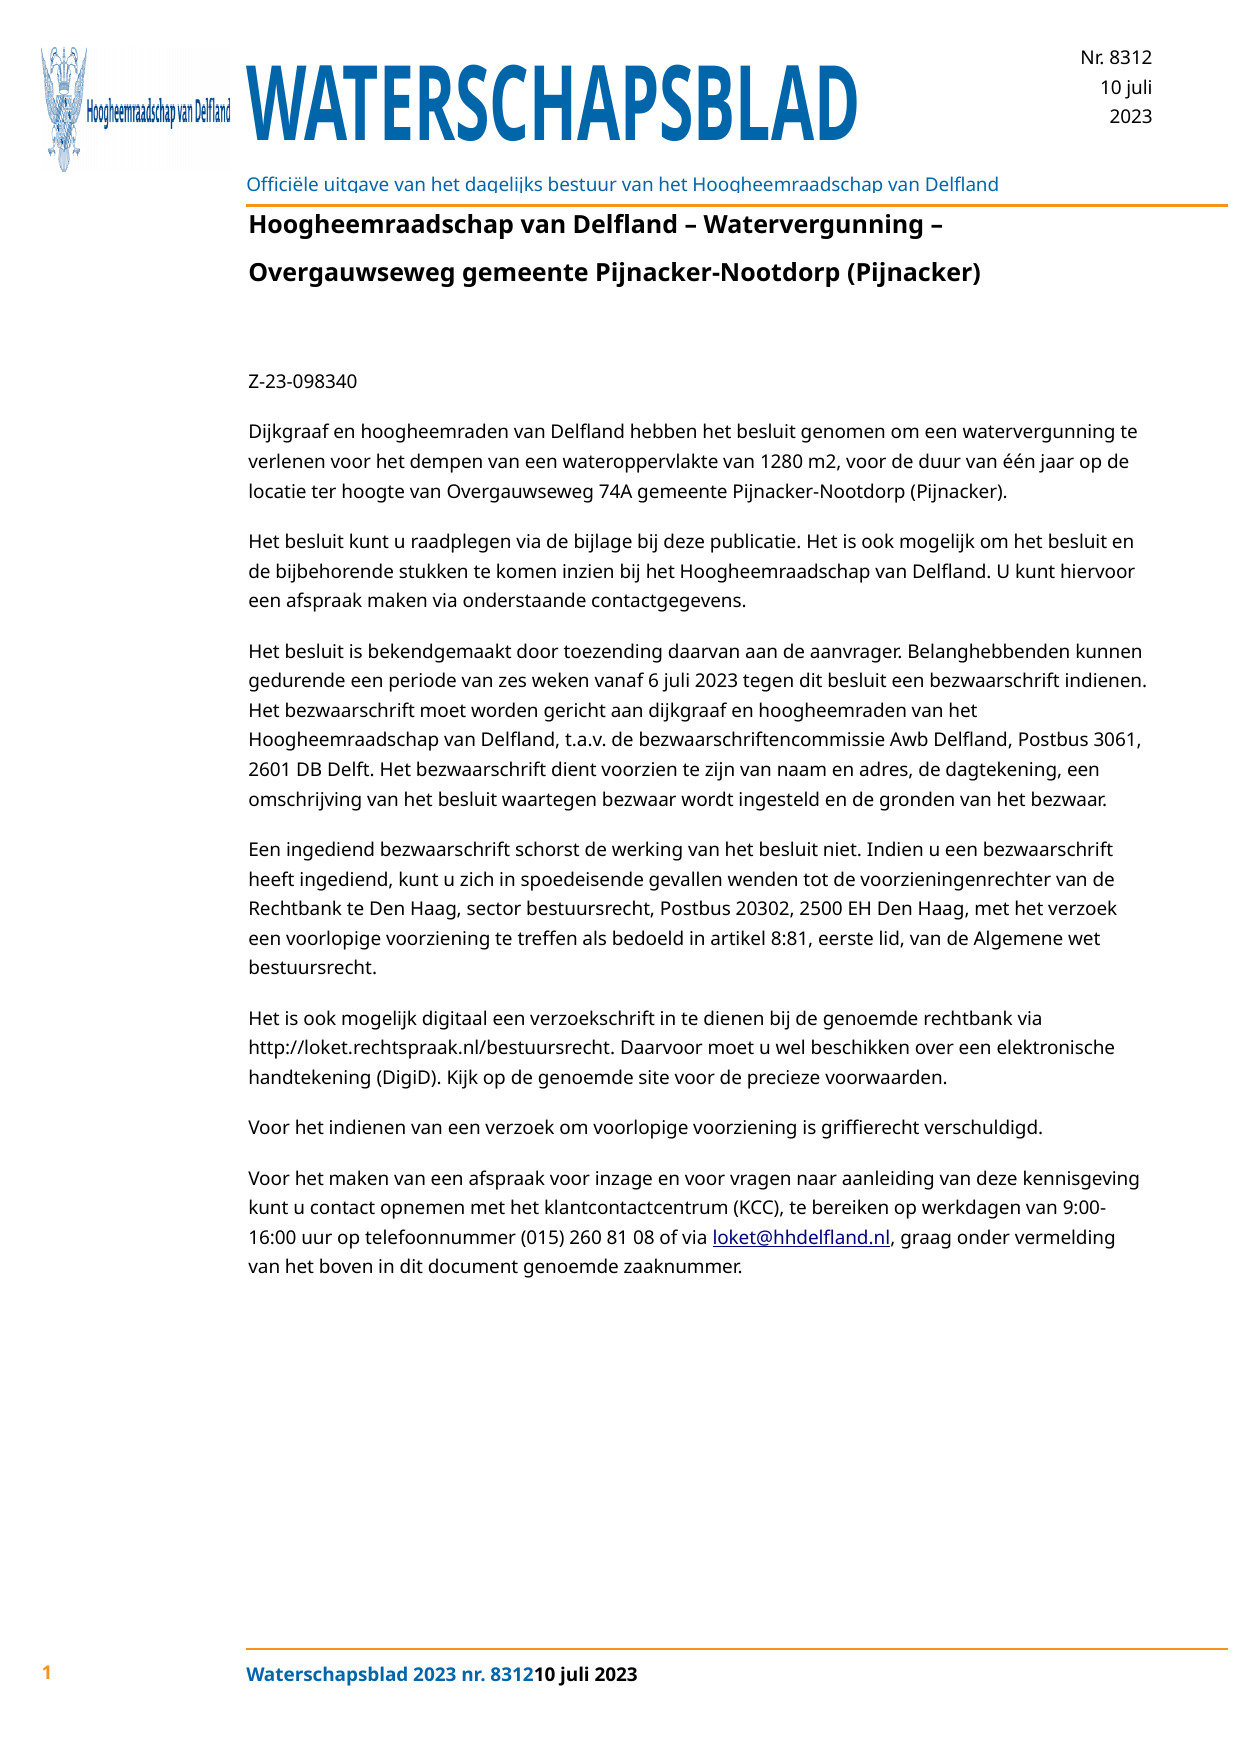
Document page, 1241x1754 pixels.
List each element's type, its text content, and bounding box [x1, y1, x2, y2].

text Hoogheemraadschap van Delfland – Watervergunning – Overgauwseweg gemeente Pijnacker-Nootdorp (Pijnacker) [248, 207, 1152, 288]
text Een ingediend bezwaarschrift schorst de werking van het besluit niet. Indien u een bezwaarschrift heeft ingediend, kunt u zich in spoedeisende gevallen wenden tot de voorzieningenrechter van de Rechtbank te Den Haag, sector bestuursrecht, Postbus 20302, 2500 EH Den Haag, met het verzoek een voorlopige voorziening te treffen als bedoeld in artikel 8:81, eerste lid, van de Algemene wet bestuursrecht. [248, 836, 1152, 980]
picture [41, 47, 231, 172]
text Voor het indienen van een verzoek om voorlopige voorziening is griffierecht verschuldigd. [248, 1114, 1152, 1140]
text Het besluit kunt u raadplegen via de bijlage bij deze publicatie. Het is ook mogelijk om het besluit en de bijbehorende stukken te komen inzien bij het Hoogheemraadschap van Delfland. U kunt hiervoor een afspraak maken via onderstaande contactgegevens. [248, 528, 1152, 613]
text Het besluit is bekendgemaakt door toezending daarvan aan de aanvrager. Belanghebbenden kunnen gedurende een periode van zes weken vanaf 6 juli 2023 tegen dit besluit een bezwaarschrift indienen. Het bezwaarschrift moet worden gericht aan dijkgraaf en hoogheemraden van het Hoogheemraadschap van Delfland, t.a.v. de bezwaarschriftencommissie Awb Delfland, Postbus 3061, 2601 DB Delft. Het bezwaarschrift dient voorzien te zijn van naam en adres, de dagtekening, een omschrijving van het besluit waartegen bezwaar wordt ingesteld en de gronden van het bezwaar. [248, 638, 1152, 812]
text Voor het maken van een afspraak voor inzage en voor vragen naar aanleiding van deze kennisgeving kunt u contact opnemen met het klantcontactcentrum (KCC), te bereiken op werkdagen van 9:00-16:00 uur op telefoonnummer (015) 260 81 08 of via loket@hhdelfland.nl, graag onder vermelding van het boven in dit document genoemde zaaknummer. [248, 1165, 1152, 1279]
text Het is ook mogelijk digitaal een verzoekschrift in te dienen bij de genoemde rechtbank via http://loket.rechtspraak.nl/bestuursrecht. Daarvoor moet u wel beschikken over een elektronische handtekening (DigiD). Kijk op de genoemde site voor de precieze voorwaarden. [248, 1005, 1152, 1090]
text Dijkgraaf en hoogheemraden van Delfland hebben het besluit genomen om een watervergunning te verlenen voor het dempen van een wateroppervlakte van 1280 m2, voor de duur van één jaar op de locatie ter hoogte van Overgauwseweg 74A gemeente Pijnacker-Nootdorp (Pijnacker). [248, 419, 1152, 504]
text Z-23-098340 [248, 368, 1152, 394]
